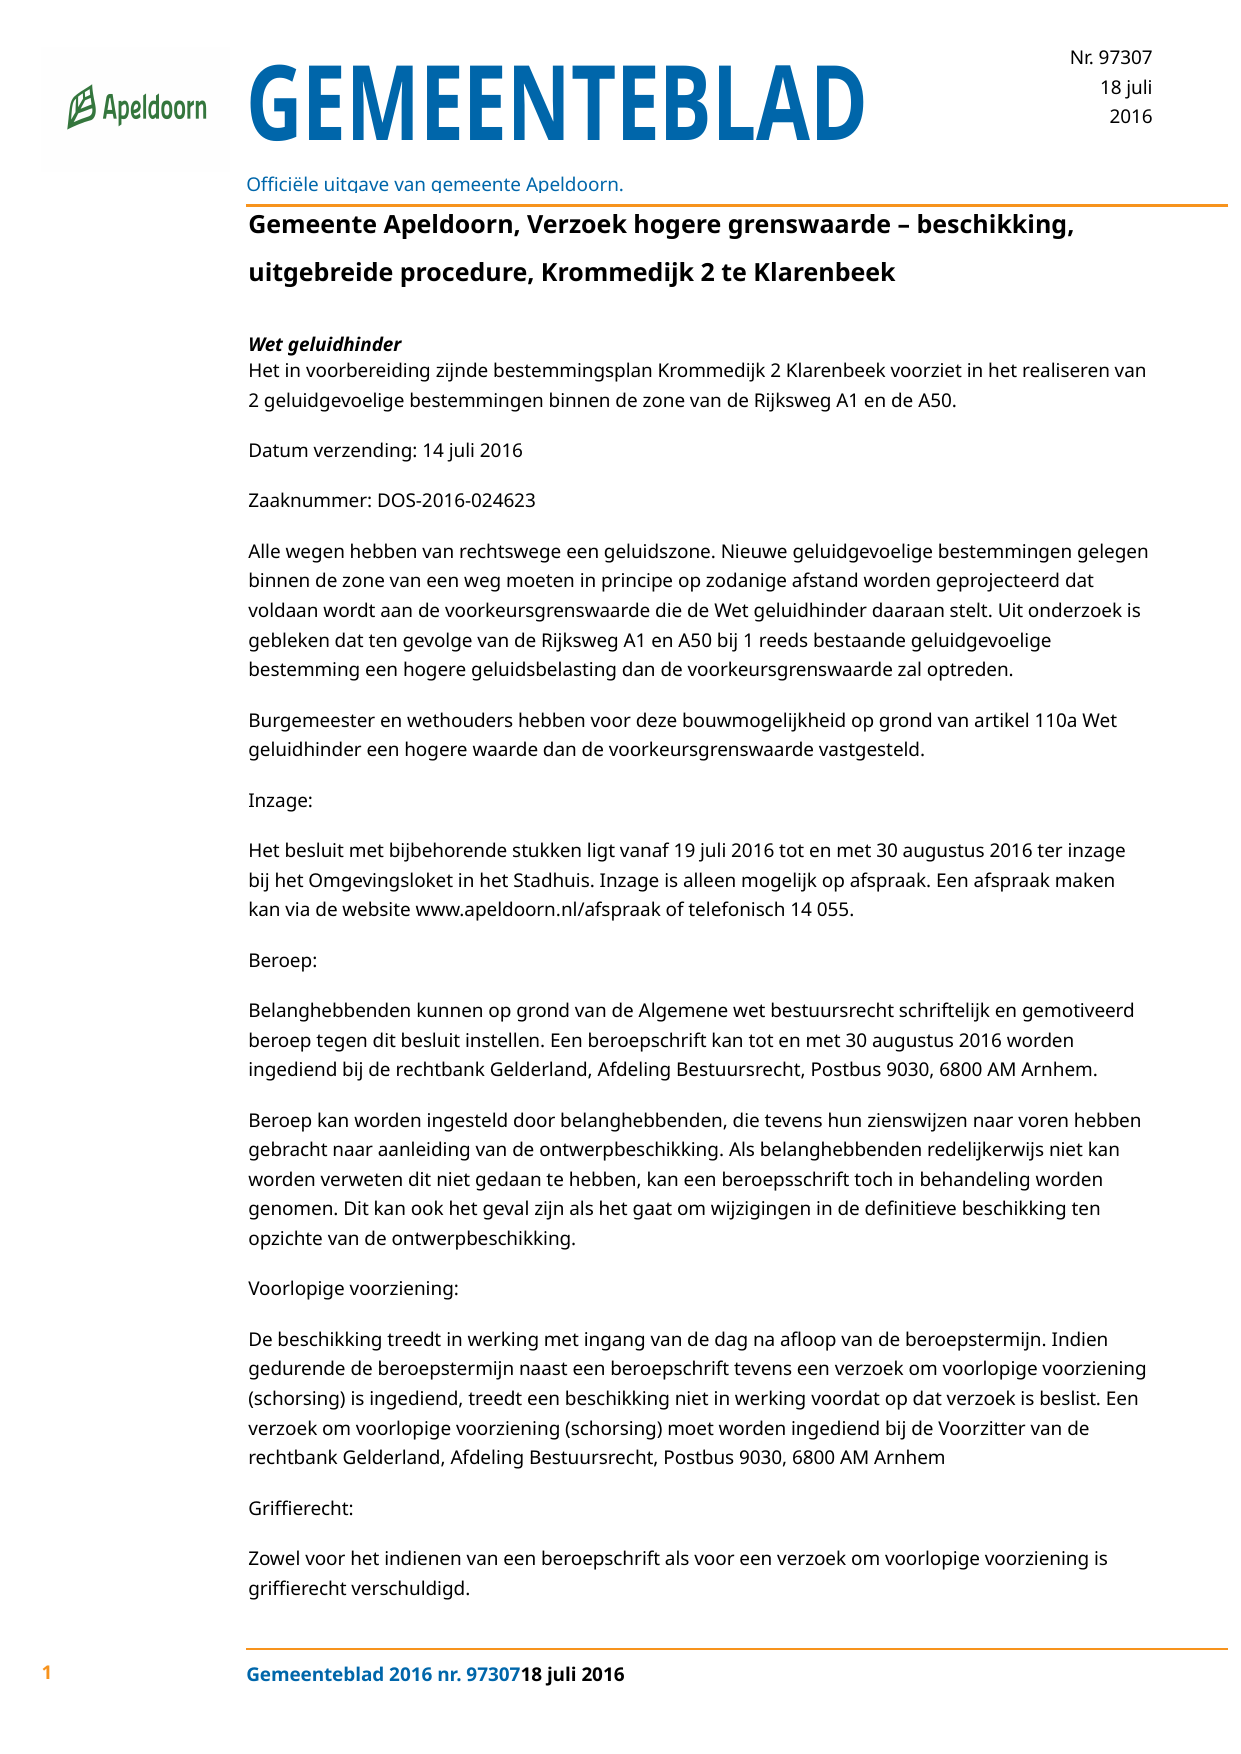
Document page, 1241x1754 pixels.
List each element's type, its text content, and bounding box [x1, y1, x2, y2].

text Voorlopige voorziening: [248, 1276, 1152, 1301]
text Griffierecht: [248, 1495, 1152, 1520]
text Beroep: [248, 947, 1152, 972]
text Datum verzending: 14 juli 2016 [248, 437, 1152, 463]
text Alle wegen hebben van rechtswege een geluidszone. Nieuwe geluidgevoelige bestemmingen gelegen binnen de zone van een weg moeten in principe op zodanige afstand worden geprojecteerd dat voldaan wordt aan de voorkeursgrenswaarde die de Wet geluidhinder daaraan stelt. Uit onderzoek is gebleken dat ten gevolge van de Rijksweg A1 en A50 bij 1 reeds bestaande geluidgevoelige bestemming een hogere geluidsbelasting dan de voorkeursgrenswaarde zal optreden. [248, 538, 1152, 682]
text Zowel voor het indienen van een beroepschrift als voor een verzoek om voorlopige voorziening is griffierecht verschuldigd. [248, 1545, 1152, 1600]
text De beschikking treedt in werking met ingang van de dag na afloop van de beroepstermijn. Indien gedurende de beroepstermijn naast een beroepschrift tevens een verzoek om voorlopige voorziening (schorsing) is ingediend, treedt een beschikking niet in werking voordat op dat verzoek is beslist. Een verzoek om voorlopige voorziening (schorsing) moet worden ingediend bij de Voorzitter van de rechtbank Gelderland, Afdeling Bestuursrecht, Postbus 9030, 6800 AM Arnhem [248, 1326, 1152, 1470]
text Gemeente Apeldoorn, Verzoek hogere grenswaarde – beschikking, uitgebreide procedure, Krommedijk 2 te Klarenbeek [248, 207, 1152, 288]
text Zaaknummer: DOS-2016-024623 [248, 488, 1152, 513]
text Wet geluidhinder [248, 331, 1152, 357]
text Inzage: [248, 787, 1152, 812]
text Het besluit met bijbehorende stukken ligt vanaf 19 juli 2016 tot en met 30 augustus 2016 ter inzage bij het Omgevingsloket in het Stadhuis. Inzage is alleen mogelijk op afspraak. Een afspraak maken kan via de website www.apeldoorn.nl/afspraak of telefonisch 14 055. [248, 837, 1152, 922]
picture [41, 47, 231, 172]
text Het in voorbereiding zijnde bestemmingsplan Krommedijk 2 Klarenbeek voorziet in het realiseren van 2 geluidgevoelige bestemmingen binnen de zone van de Rijksweg A1 en de A50. [248, 357, 1152, 412]
text Belanghebbenden kunnen op grond van de Algemene wet bestuursrecht schriftelijk en gemotiveerd beroep tegen dit besluit instellen. Een beroepschrift kan tot en met 30 augustus 2016 worden ingediend bij de rechtbank Gelderland, Afdeling Bestuursrecht, Postbus 9030, 6800 AM Arnhem. [248, 997, 1152, 1082]
text Burgemeester en wethouders hebben voor deze bouwmogelijkheid op grond van artikel 110a Wet geluidhinder een hogere waarde dan de voorkeursgrenswaarde vastgesteld. [248, 707, 1152, 762]
text Beroep kan worden ingesteld door belanghebbenden, die tevens hun zienswijzen naar voren hebben gebracht naar aanleiding van de ontwerpbeschikking. Als belanghebbenden redelijkerwijs niet kan worden verweten dit niet gedaan te hebben, kan een beroepsschrift toch in behandeling worden genomen. Dit kan ook het geval zijn als het gaat om wijzigingen in de definitieve beschikking ten opzichte van de ontwerpbeschikking. [248, 1107, 1152, 1251]
